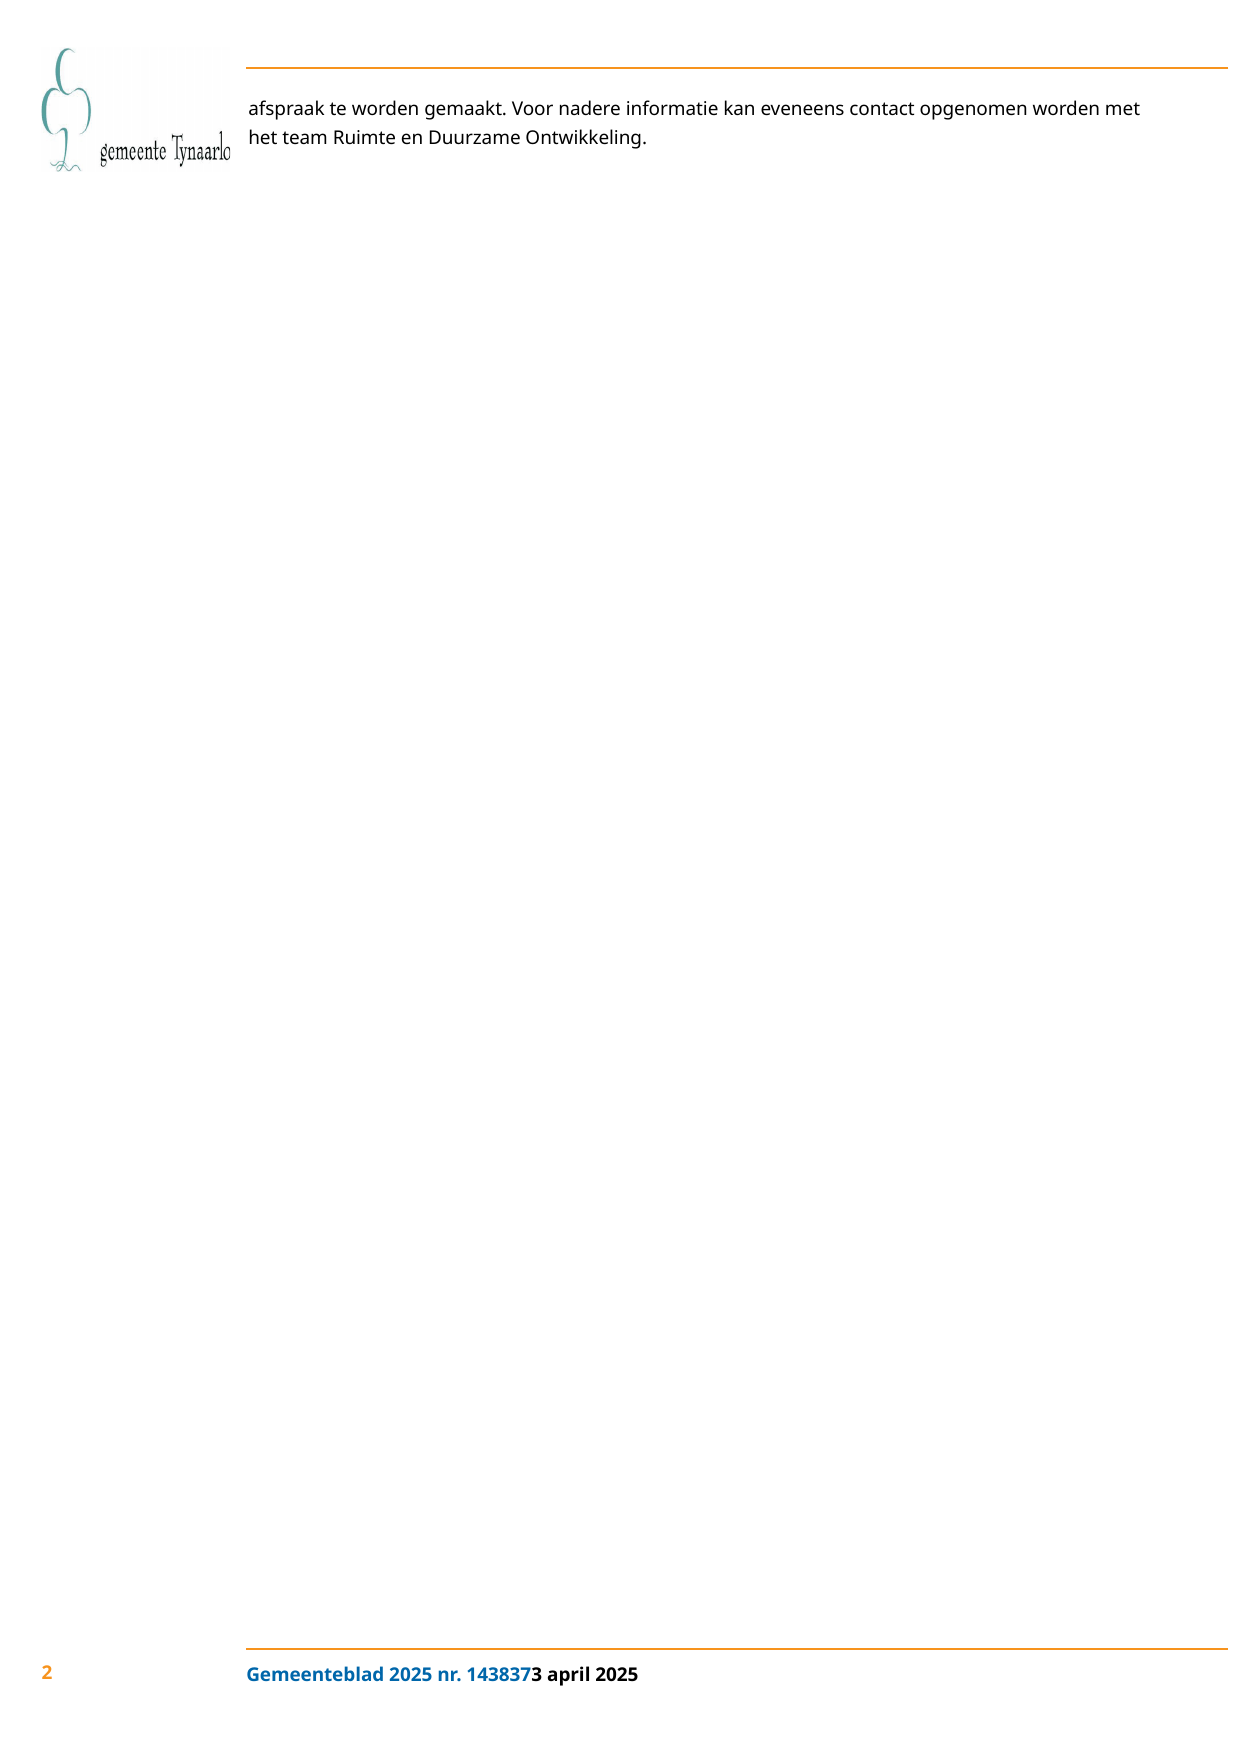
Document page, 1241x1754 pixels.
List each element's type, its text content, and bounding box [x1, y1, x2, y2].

picture [41, 47, 231, 172]
text afspraak te worden gemaakt. Voor nadere informatie kan eveneens contact opgenomen worden met het team Ruimte en Duurzame Ontwikkeling. [248, 95, 1152, 150]
